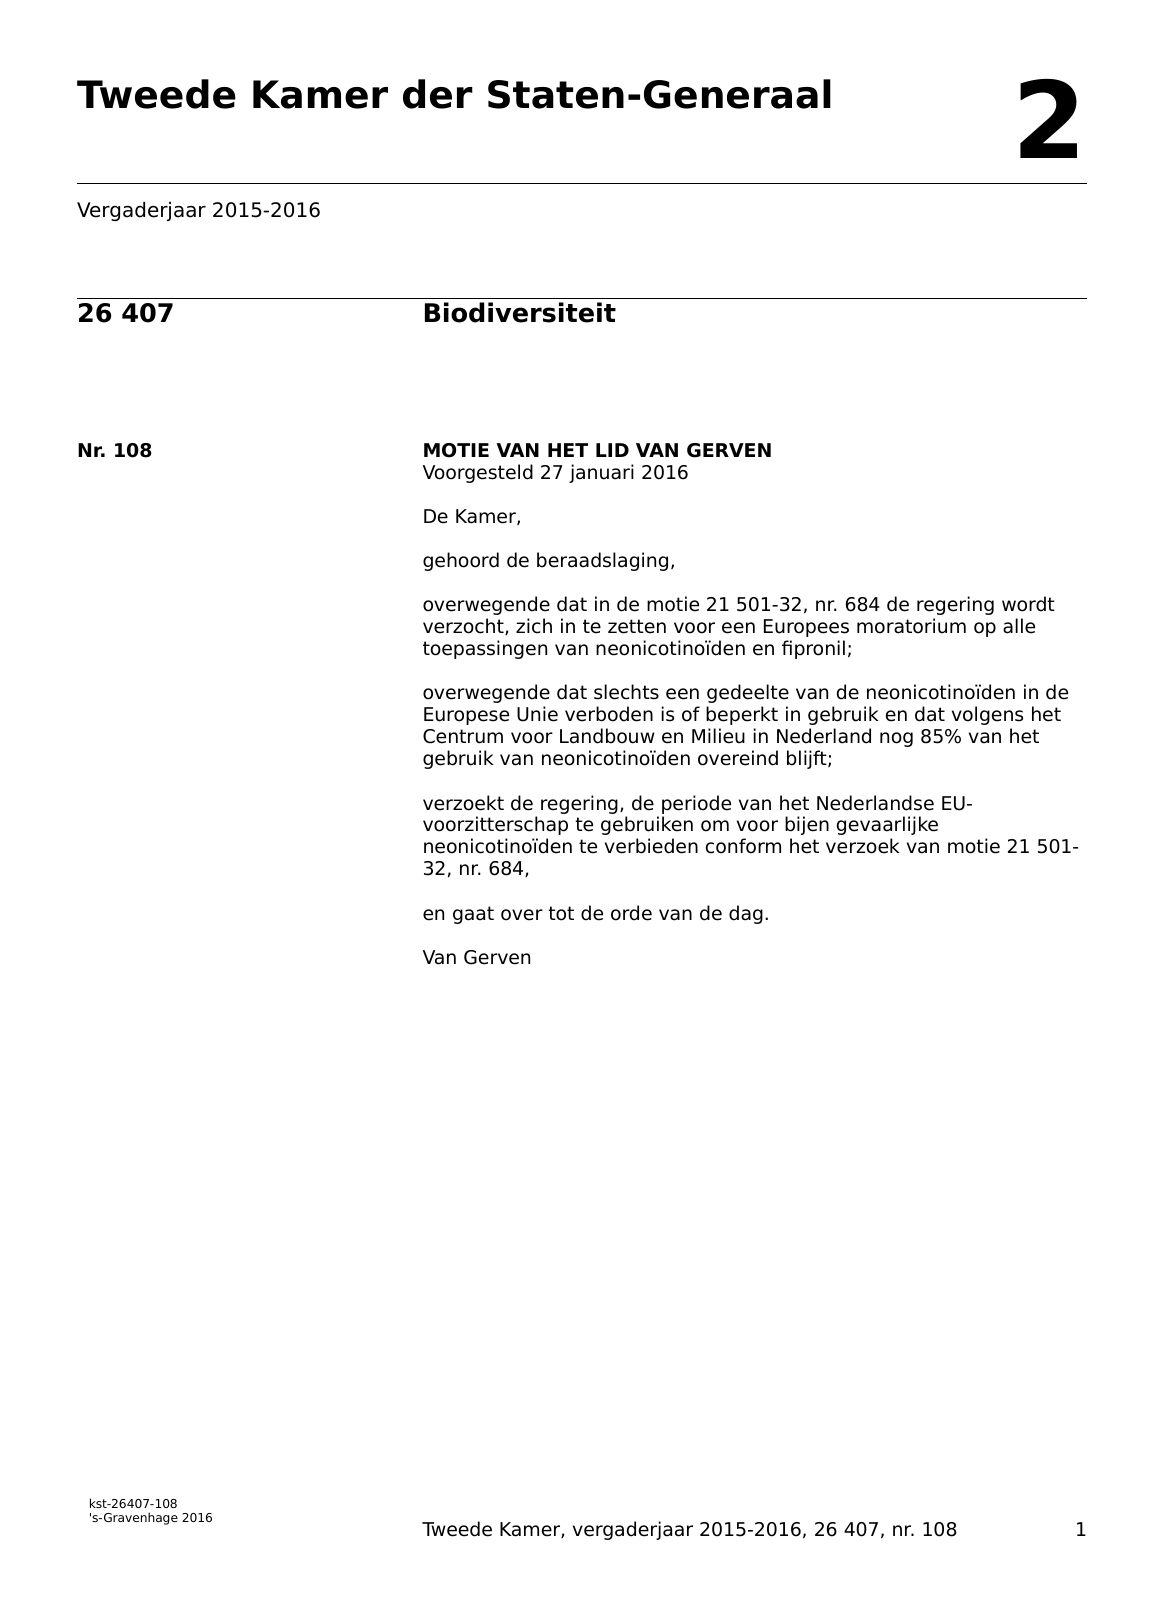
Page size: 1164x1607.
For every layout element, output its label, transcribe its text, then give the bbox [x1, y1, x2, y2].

text gehoord de beraadslaging, [422, 550, 1087, 572]
table_header 2 [886, 59, 1087, 183]
text Van Gerven [422, 947, 1087, 969]
subtitle 26 407 Biodiversiteit [77, 299, 1087, 329]
subtitle Nr. 108 MOTIE VAN HET LID VAN GERVEN [77, 440, 1087, 462]
text De Kamer, [422, 506, 1087, 528]
text verzoekt de regering, de periode van het Nederlandse EU-voorzitterschap te gebruiken om voor bijen gevaarlijke neonicotinoïden te verbieden conform het verzoek van motie 21 501-32, nr. 684, [422, 792, 1087, 880]
text 's-Gravenhage 2016 [88, 1511, 323, 1525]
text Voorgesteld 27 januari 2016 [422, 462, 1087, 484]
text overwegende dat slechts een gedeelte van de neonicotinoïden in de Europese Unie verboden is of beperkt in gebruik en dat volgens het Centrum voor Landbouw en Milieu in Nederland nog 85% van het gebruik van neonicotinoïden overeind blijft; [422, 682, 1087, 770]
table_header Tweede Kamer der Staten-Generaal [77, 59, 886, 183]
text overwegende dat in de motie 21 501-32, nr. 684 de regering wordt verzocht, zich in te zetten voor een Europees moratorium op alle toepassingen van neonicotinoïden en fipronil; [422, 594, 1087, 660]
text kst-26407-108 [88, 1497, 323, 1511]
text en gaat over tot de orde van de dag. [422, 902, 1087, 924]
table_cell Vergaderjaar 2015-2016 [77, 184, 1087, 298]
